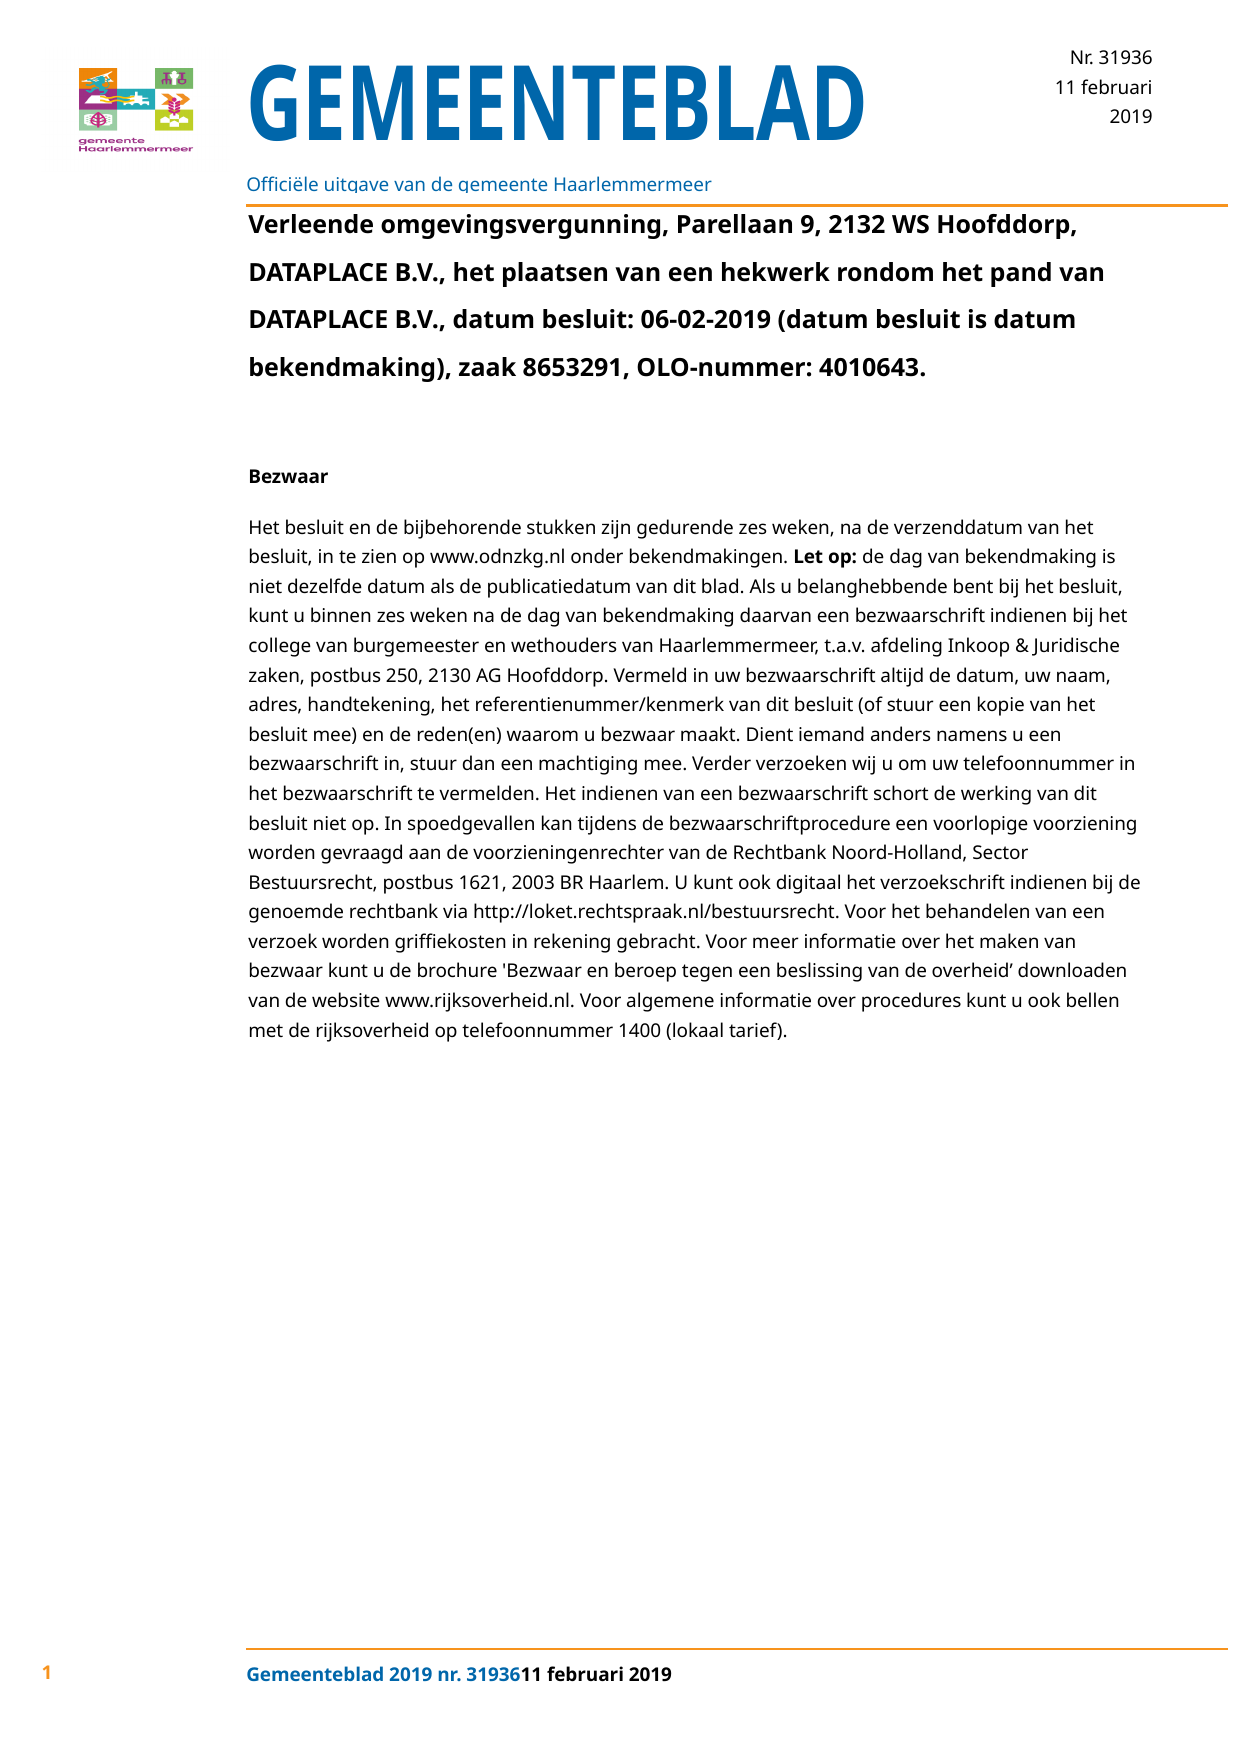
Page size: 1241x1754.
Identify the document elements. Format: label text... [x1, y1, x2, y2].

text Het besluit en de bijbehorende stukken zijn gedurende zes weken, na de verzenddatum van het besluit, in te zien op www.odnzkg.nl onder bekendmakingen. Let op: de dag van bekendmaking is niet dezelfde datum als de publicatiedatum van dit blad. Als u belanghebbende bent bij het besluit, kunt u binnen zes weken na de dag van bekendmaking daarvan een bezwaarschrift indienen bij het college van burgemeester en wethouders van Haarlemmermeer, t.a.v. afdeling Inkoop & Juridische zaken, postbus 250, 2130 AG Hoofddorp. Vermeld in uw bezwaarschrift altijd de datum, uw naam, adres, handtekening, het referentienummer/kenmerk van dit besluit (of stuur een kopie van het besluit mee) en de reden(en) waarom u bezwaar maakt. Dient iemand anders namens u een bezwaarschrift in, stuur dan een machtiging mee. Verder verzoeken wij u om uw telefoonnummer in het bezwaarschrift te vermelden. Het indienen van een bezwaarschrift schort de werking van dit besluit niet op. In spoedgevallen kan tijdens de bezwaarschriftprocedure een voorlopige voorziening worden gevraagd aan de voorzieningenrechter van de Rechtbank Noord-Holland, Sector Bestuursrecht, postbus 1621, 2003 BR Haarlem. U kunt ook digitaal het verzoekschrift indienen bij de genoemde rechtbank via http://loket.rechtspraak.nl/bestuursrecht. Voor het behandelen van een verzoek worden griffiekosten in rekening gebracht. Voor meer informatie over het maken van bezwaar kunt u de brochure 'Bezwaar en beroep tegen een beslissing van de overheid’ downloaden van de website www.rijksoverheid.nl. Voor algemene informatie over procedures kunt u ook bellen met de rijksoverheid op telefoonnummer 1400 (lokaal tarief). [248, 514, 1152, 1043]
picture [41, 47, 231, 172]
text Bezwaar [248, 463, 1152, 489]
text Verleende omgevingsvergunning, Parellaan 9, 2132 WS Hoofddorp, DATAPLACE B.V., het plaatsen van een hekwerk rondom het pand van DATAPLACE B.V., datum besluit: 06-02-2019 (datum besluit is datum bekendmaking), zaak 8653291, OLO-nummer: 4010643. [248, 207, 1152, 384]
